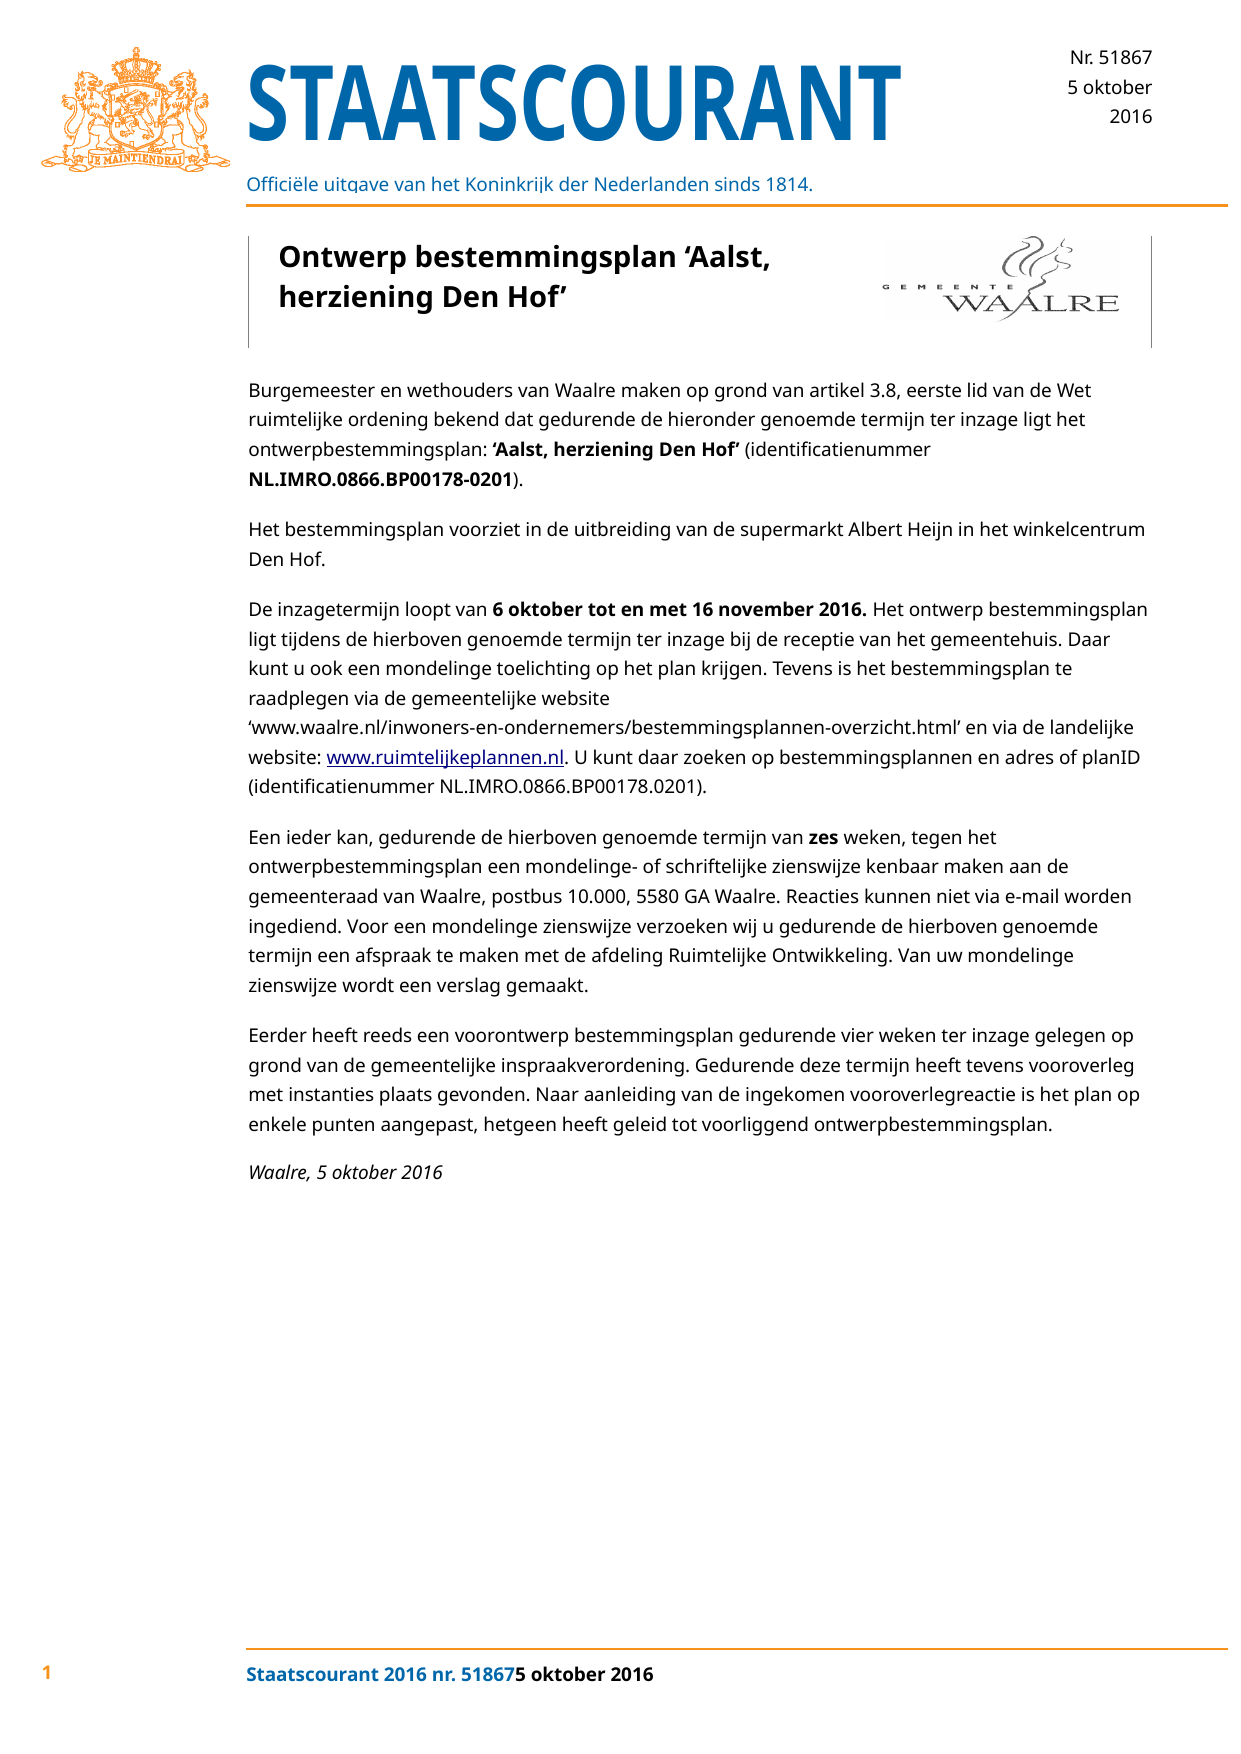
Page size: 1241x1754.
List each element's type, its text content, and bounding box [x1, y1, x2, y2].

picture [882, 236, 1119, 322]
text Een ieder kan, gedurende de hierboven genoemde termijn van zes weken, tegen het ontwerpbestemmingsplan een mondelinge- of schriftelijke zienswijze kenbaar maken aan de gemeenteraad van Waalre, postbus 10.000, 5580 GA Waalre. Reacties kunnen niet via e-mail worden ingediend. Voor een mondelinge zienswijze verzoeken wij u gedurende de hierboven genoemde termijn een afspraak te maken met de afdeling Ruimtelijke Ontwikkeling. Van uw mondelinge zienswijze wordt een verslag gemaakt. [248, 824, 1152, 998]
text De inzagetermijn loopt van 6 oktober tot en met 16 november 2016. Het ontwerp bestemmingsplan ligt tijdens de hierboven genoemde termijn ter inzage bij de receptie van het gemeentehuis. Daar kunt u ook een mondelinge toelichting op het plan krijgen. Tevens is het bestemmingsplan te raadplegen via de gemeentelijke website ‘www.waalre.nl/inwoners-en-ondernemers/bestemmingsplannen-overzicht.html’ en via de landelijke website: www.ruimtelijkeplannen.nl. U kunt daar zoeken op bestemmingsplannen en adres of planID (identificatienummer NL.IMRO.0866.BP00178.0201). [248, 596, 1152, 799]
text Eerder heeft reeds een voorontwerp bestemmingsplan gedurende vier weken ter inzage gelegen op grond van de gemeentelijke inspraakverordening. Gedurende deze termijn heeft tevens vooroverleg met instanties plaats gevonden. Naar aanleiding van de ingekomen vooroverlegreactie is het plan op enkele punten aangepast, hetgeen heeft geleid tot voorliggend ontwerpbestemmingsplan. [248, 1022, 1152, 1137]
text Waalre, 5 oktober 2016 [248, 1159, 1152, 1185]
table_header [850, 236, 1151, 348]
text Het bestemmingsplan voorziet in de uitbreiding van de supermarkt Albert Heijn in het winkelcentrum Den Hof. [248, 516, 1152, 572]
picture [41, 47, 231, 172]
table_header Ontwerp bestemmingsplan ‘Aalst, herziening Den Hof’ [249, 236, 850, 348]
text Burgemeester en wethouders van Waalre maken op grond van artikel 3.8, eerste lid van de Wet ruimtelijke ordening bekend dat gedurende de hieronder genoemde termijn ter inzage ligt het ontwerpbestemmingsplan: ‘Aalst, herziening Den Hof’ (identificatienummer NL.IMRO.0866.BP00178-0201). [248, 377, 1152, 492]
